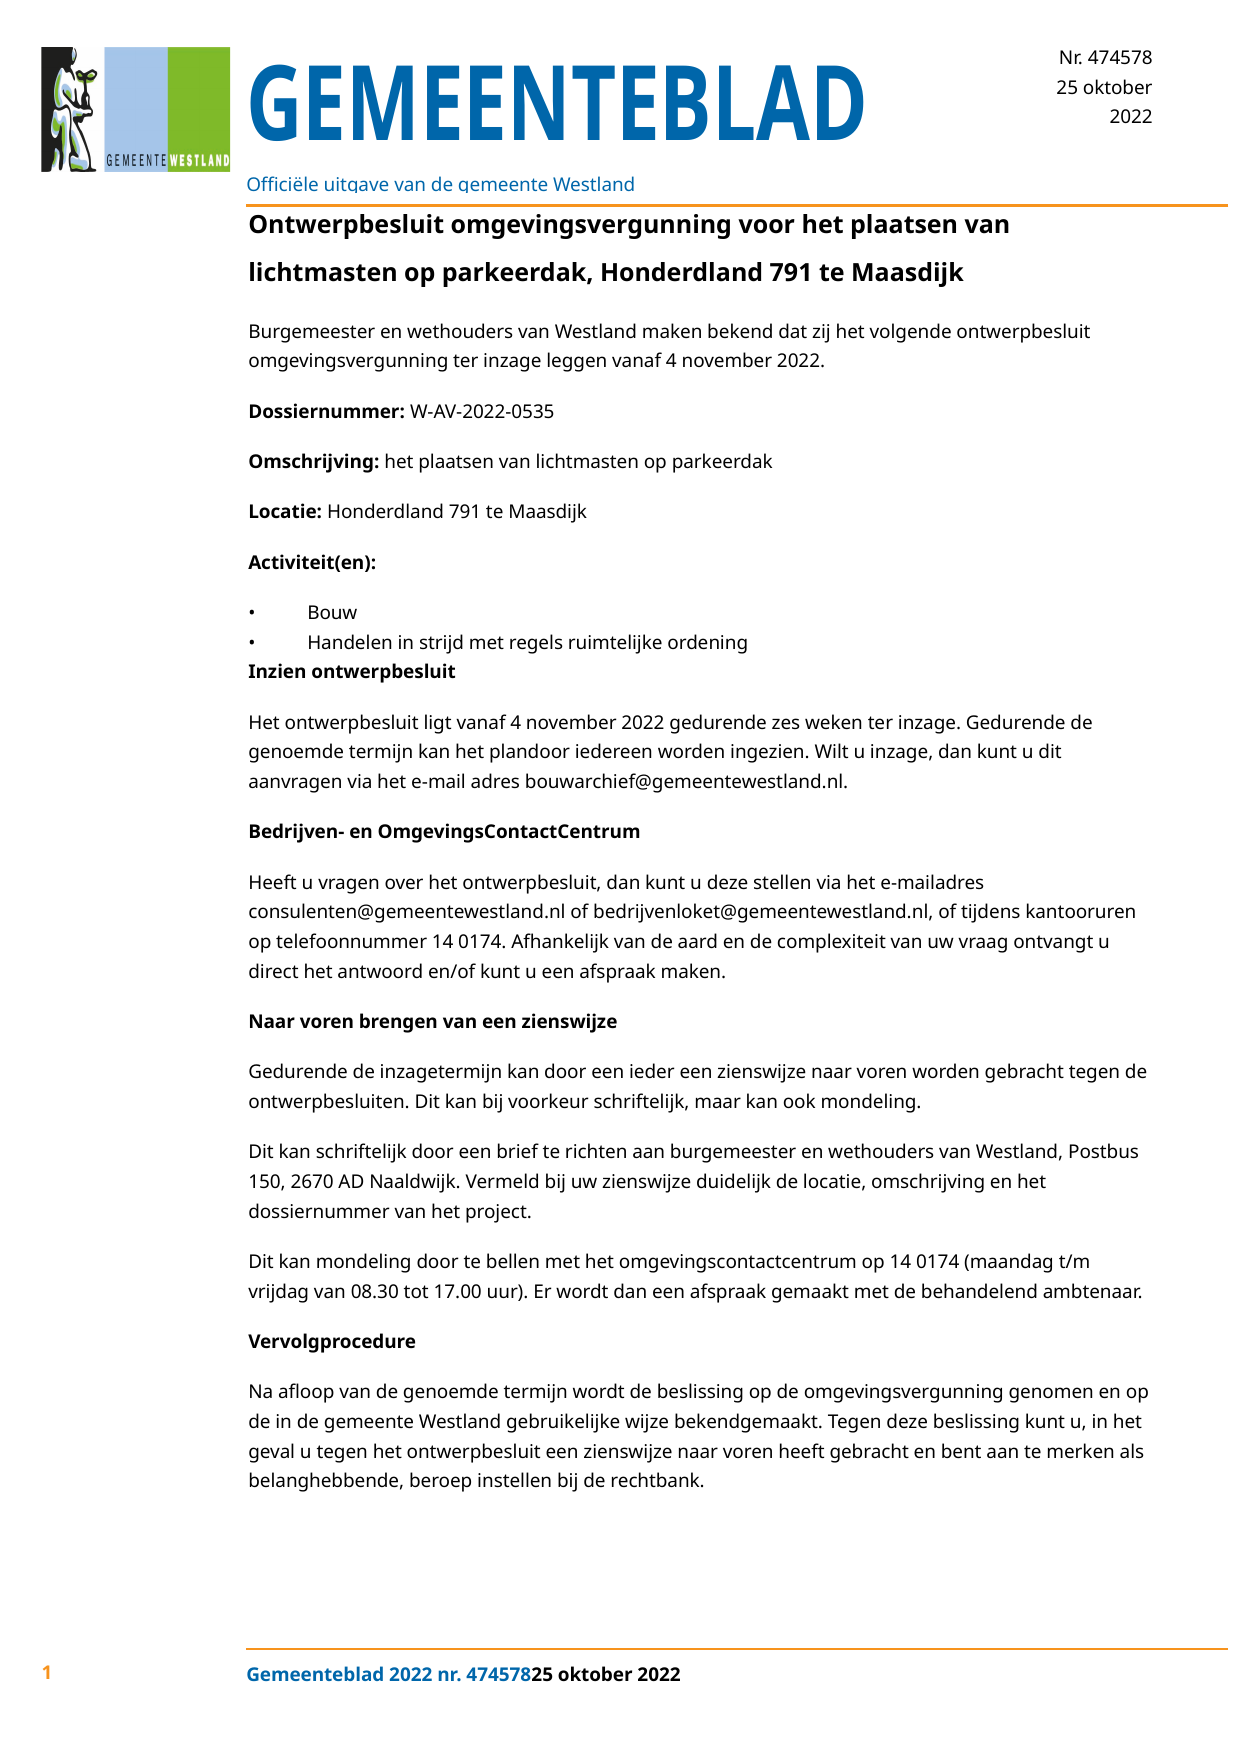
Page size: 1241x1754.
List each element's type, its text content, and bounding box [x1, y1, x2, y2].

text Burgemeester en wethouders van Westland maken bekend dat zij het volgende ontwerpbesluit omgevingsvergunning ter inzage leggen vanaf 4 november 2022. [248, 318, 1152, 373]
list Handelen in strijd met regels ruimtelijke ordening [248, 629, 1152, 655]
text Dit kan mondeling door te bellen met het omgevingscontactcentrum op 14 0174 (maandag t/m vrijdag van 08.30 tot 17.00 uur). Er wordt dan een afspraak gemaakt met de behandelend ambtenaar. [248, 1248, 1152, 1304]
text Activiteit(en): [248, 549, 1152, 575]
text Het ontwerpbesluit ligt vanaf 4 november 2022 gedurende zes weken ter inzage. Gedurende de genoemde termijn kan het plandoor iedereen worden ingezien. Wilt u inzage, dan kunt u dit aanvragen via het e-mail adres bouwarchief@gemeentewestland.nl. [248, 709, 1152, 794]
text Na afloop van de genoemde termijn wordt de beslissing op de omgevingsvergunning genomen en op de in de gemeente Westland gebruikelijke wijze bekendgemaakt. Tegen deze beslissing kunt u, in het geval u tegen het ontwerpbesluit een zienswijze naar voren heeft gebracht en bent aan te merken als belanghebbende, beroep instellen bij de rechtbank. [248, 1379, 1152, 1493]
text Gedurende de inzagetermijn kan door een ieder een zienswijze naar voren worden gebracht tegen de ontwerpbesluiten. Dit kan bij voorkeur schriftelijk, maar kan ook mondeling. [248, 1059, 1152, 1114]
text Locatie: Honderdland 791 te Maasdijk [248, 499, 1152, 524]
text Vervolgprocedure [248, 1328, 1152, 1354]
text Dossiernummer: W-AV-2022-0535 [248, 398, 1152, 424]
text Omschrijving: het plaatsen van lichtmasten op parkeerdak [248, 448, 1152, 474]
text Heeft u vragen over het ontwerpbesluit, dan kunt u deze stellen via het e-mailadres consulenten@gemeentewestland.nl of bedrijvenloket@gemeentewestland.nl, of tijdens kantooruren op telefoonnummer 14 0174. Afhankelijk van de aard en de complexiteit van uw vraag ontvangt u direct het antwoord en/of kunt u een afspraak maken. [248, 869, 1152, 984]
text Bedrijven- en OmgevingsContactCentrum [248, 819, 1152, 844]
text Inzien ontwerpbesluit [248, 659, 1152, 684]
list Bouw [248, 599, 1152, 625]
text Dit kan schriftelijk door een brief te richten aan burgemeester en wethouders van Westland, Postbus 150, 2670 AD Naaldwijk. Vermeld bij uw zienswijze duidelijk de locatie, omschrijving en het dossiernummer van het project. [248, 1139, 1152, 1224]
text Ontwerpbesluit omgevingsvergunning voor het plaatsen van lichtmasten op parkeerdak, Honderdland 791 te Maasdijk [248, 207, 1152, 288]
picture [41, 47, 231, 172]
text Naar voren brengen van een zienswijze [248, 1008, 1152, 1034]
